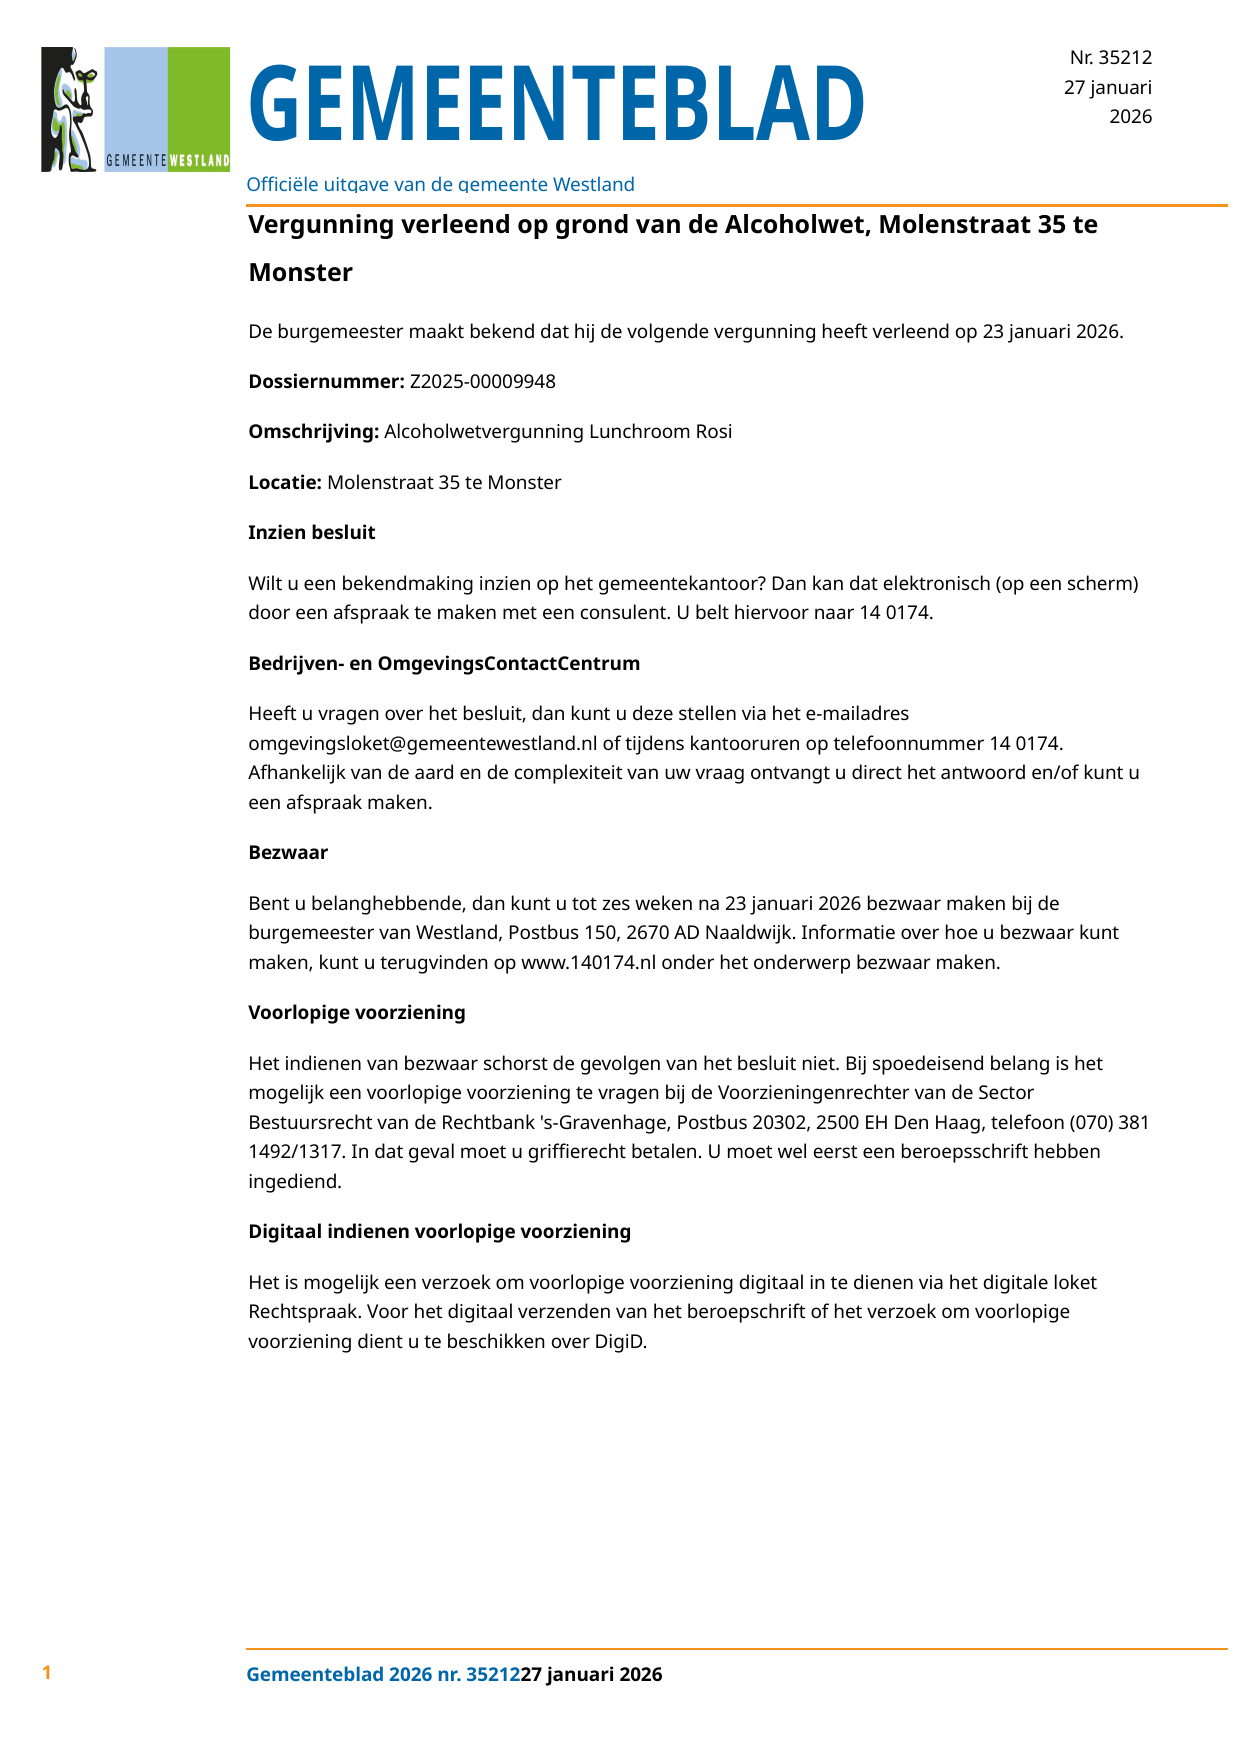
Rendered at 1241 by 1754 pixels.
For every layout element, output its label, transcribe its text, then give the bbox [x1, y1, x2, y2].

text Wilt u een bekendmaking inzien op het gemeentekantoor? Dan kan dat elektronisch (op een scherm) door een afspraak te maken met een consulent. U belt hiervoor naar 14 0174. [248, 570, 1152, 625]
text De burgemeester maakt bekend dat hij de volgende vergunning heeft verleend op 23 januari 2026. [248, 318, 1152, 344]
text Voorlopige voorziening [248, 999, 1152, 1025]
text Het indienen van bezwaar schorst de gevolgen van het besluit niet. Bij spoedeisend belang is het mogelijk een voorlopige voorziening te vragen bij de Voorzieningenrechter van de Sector Bestuursrecht van de Rechtbank 's-Gravenhage, Postbus 20302, 2500 EH Den Haag, telefoon (070) 381 1492/1317. In dat geval moet u griffierecht betalen. U moet wel eerst een beroepsschrift hebben ingediend. [248, 1050, 1152, 1194]
text Heeft u vragen over het besluit, dan kunt u deze stellen via het e-mailadres omgevingsloket@gemeentewestland.nl of tijdens kantooruren op telefoonnummer 14 0174. Afhankelijk van de aard en de complexiteit van uw vraag ontvangt u direct het antwoord en/of kunt u een afspraak maken. [248, 700, 1152, 815]
text Locatie: Molenstraat 35 te Monster [248, 469, 1152, 495]
text Digitaal indienen voorlopige voorziening [248, 1219, 1152, 1244]
text Bedrijven- en OmgevingsContactCentrum [248, 650, 1152, 676]
text Inzien besluit [248, 519, 1152, 545]
text Bezwaar [248, 839, 1152, 865]
text Dossiernummer: Z2025-00009948 [248, 368, 1152, 394]
text Bent u belanghebbende, dan kunt u tot zes weken na 23 januari 2026 bezwaar maken bij de burgemeester van Westland, Postbus 150, 2670 AD Naaldwijk. Informatie over hoe u bezwaar kunt maken, kunt u terugvinden op www.140174.nl onder het onderwerp bezwaar maken. [248, 890, 1152, 975]
text Vergunning verleend op grond van de Alcoholwet, Molenstraat 35 te Monster [248, 207, 1152, 288]
picture [41, 47, 231, 172]
text Omschrijving: Alcoholwetvergunning Lunchroom Rosi [248, 419, 1152, 444]
text Het is mogelijk een verzoek om voorlopige voorziening digitaal in te dienen via het digitale loket Rechtspraak. Voor het digitaal verzenden van het beroepschrift of het verzoek om voorlopige voorziening dient u te beschikken over DigiD. [248, 1269, 1152, 1354]
